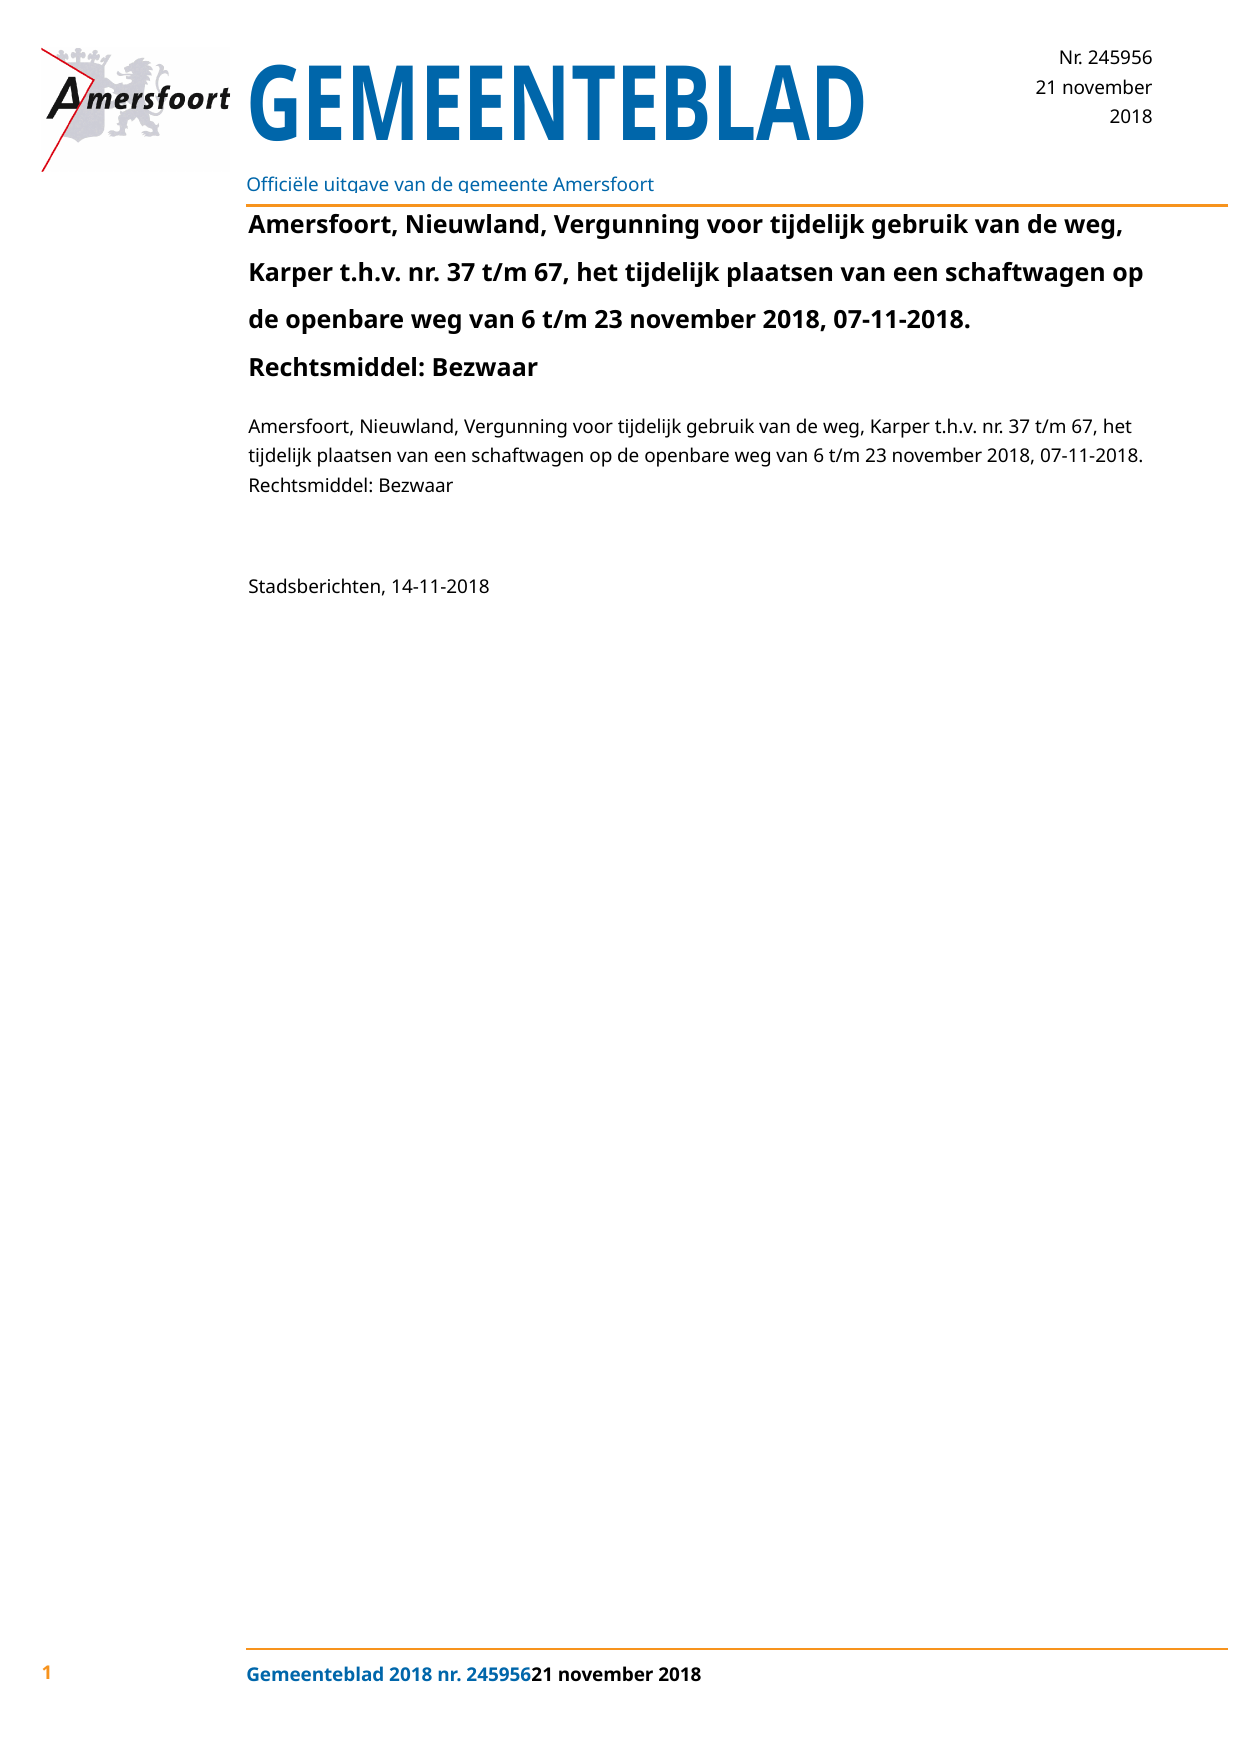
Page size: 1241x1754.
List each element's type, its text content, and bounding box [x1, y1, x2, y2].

text Amersfoort, Nieuwland, Vergunning voor tijdelijk gebruik van de weg, Karper t.h.v. nr. 37 t/m 67, het tijdelijk plaatsen van een schaftwagen op de openbare weg van 6 t/m 23 november 2018, 07-11-2018. Rechtsmiddel: Bezwaar [248, 413, 1152, 498]
text Amersfoort, Nieuwland, Vergunning voor tijdelijk gebruik van de weg, Karper t.h.v. nr. 37 t/m 67, het tijdelijk plaatsen van een schaftwagen op de openbare weg van 6 t/m 23 november 2018, 07-11-2018. Rechtsmiddel: Bezwaar [248, 207, 1152, 384]
picture [41, 47, 231, 172]
text Stadsberichten, 14-11-2018 [248, 573, 1152, 599]
